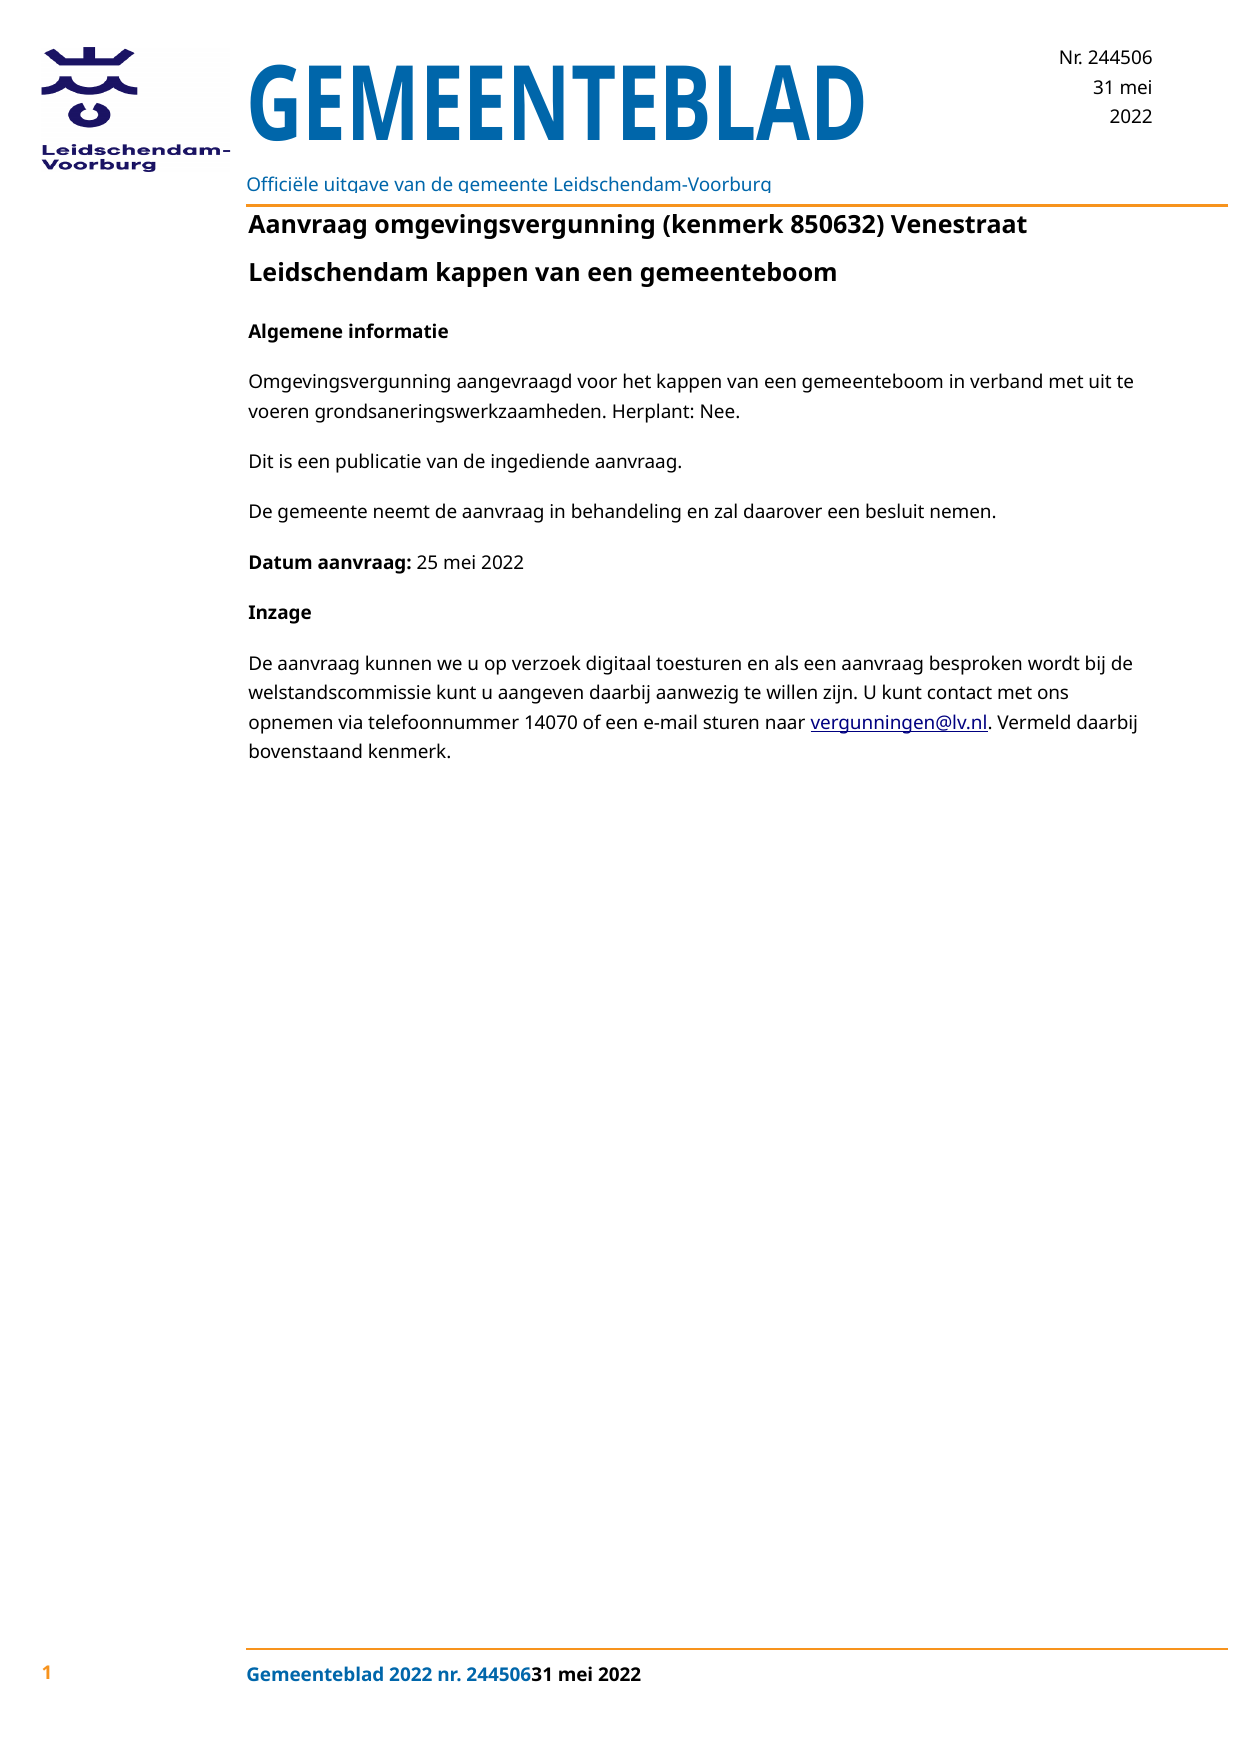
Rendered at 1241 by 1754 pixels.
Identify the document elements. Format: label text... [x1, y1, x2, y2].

text Aanvraag omgevingsvergunning (kenmerk 850632) Venestraat Leidschendam kappen van een gemeenteboom [248, 207, 1152, 288]
text De aanvraag kunnen we u op verzoek digitaal toesturen en als een aanvraag besproken wordt bij de welstandscommissie kunt u aangeven daarbij aanwezig te willen zijn. U kunt contact met ons opnemen via telefoonnummer 14070 of een e-mail sturen naar vergunningen@lv.nl. Vermeld daarbij bovenstaand kenmerk. [248, 650, 1152, 764]
text De gemeente neemt de aanvraag in behandeling en zal daarover een besluit nemen. [248, 499, 1152, 524]
text Datum aanvraag: 25 mei 2022 [248, 549, 1152, 575]
text Algemene informatie [248, 318, 1152, 344]
text Inzage [248, 599, 1152, 625]
picture [41, 47, 231, 172]
text Omgevingsvergunning aangevraagd voor het kappen van een gemeenteboom in verband met uit te voeren grondsaneringswerkzaamheden. Herplant: Nee. [248, 368, 1152, 424]
text Dit is een publicatie van de ingediende aanvraag. [248, 448, 1152, 474]
